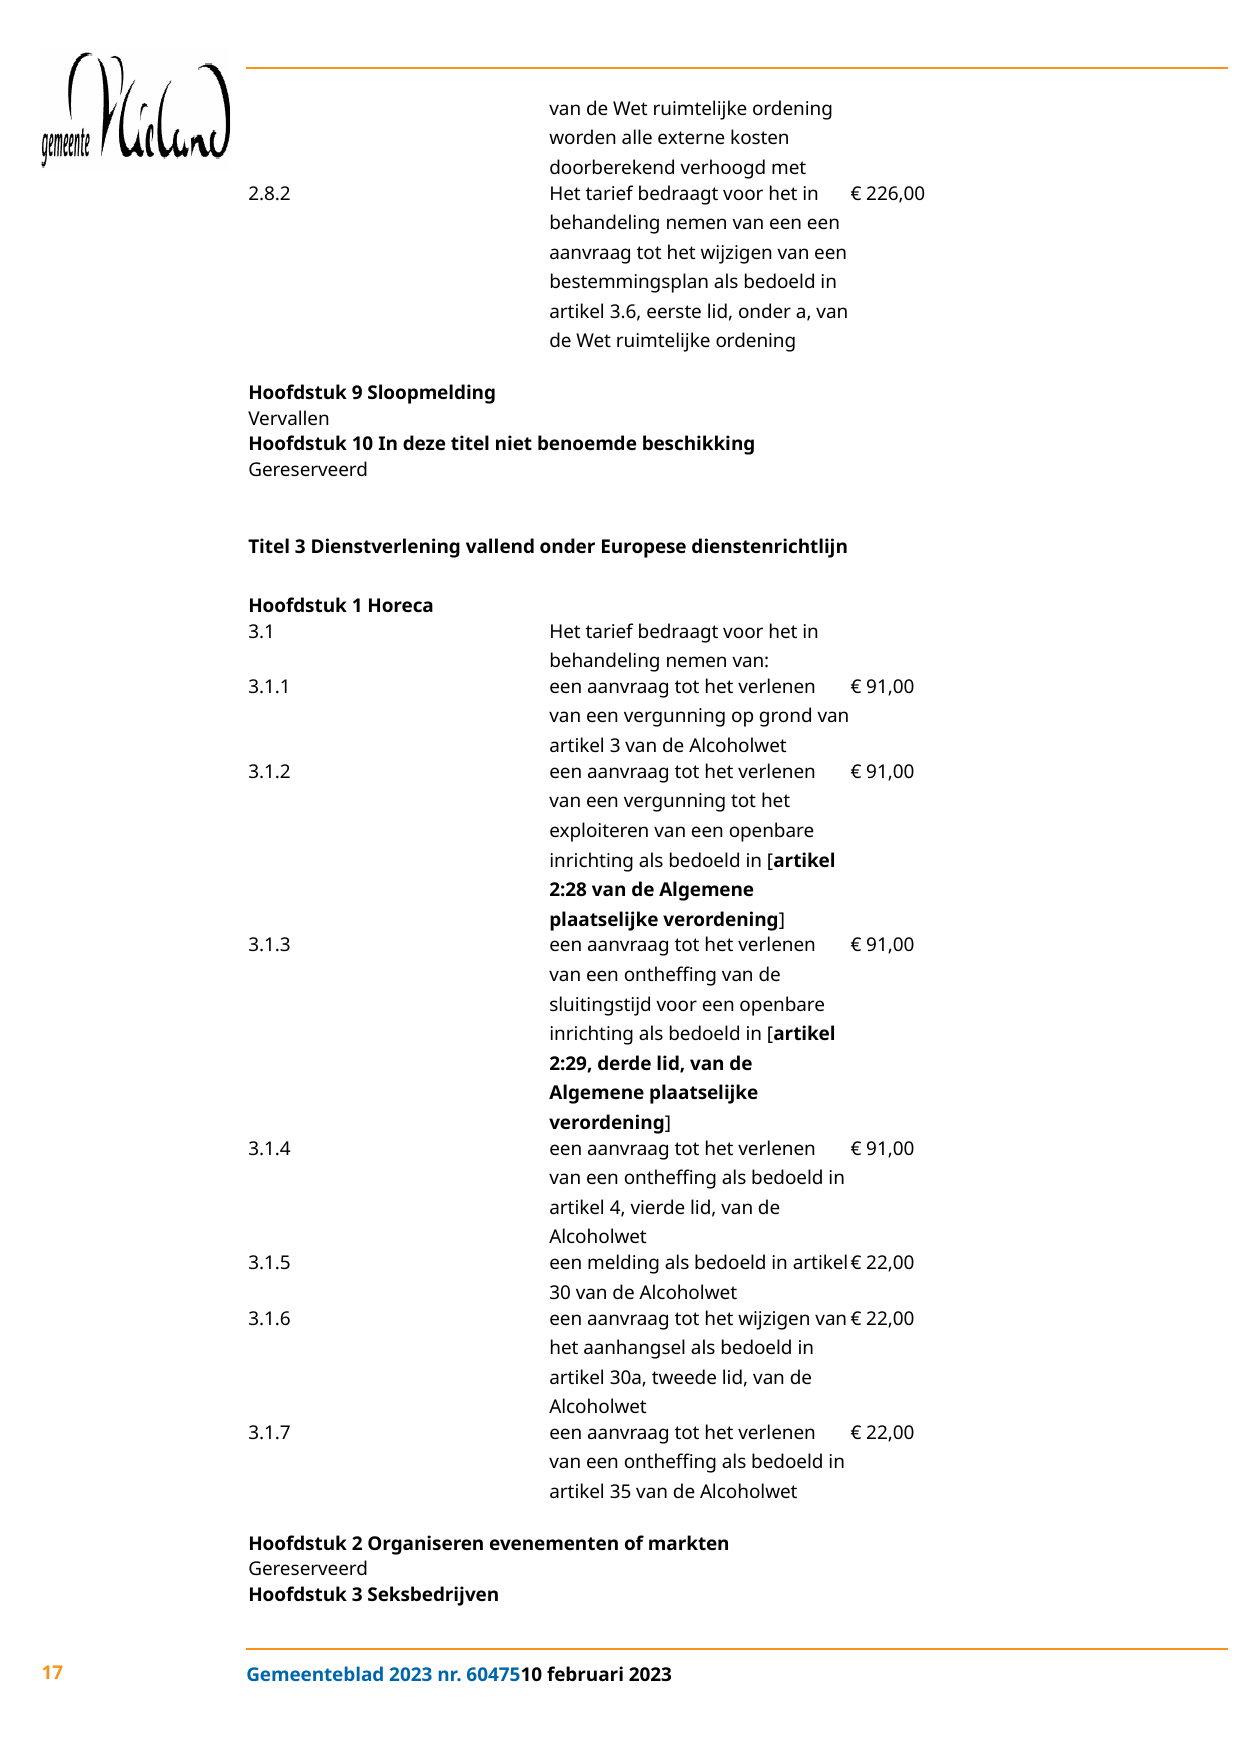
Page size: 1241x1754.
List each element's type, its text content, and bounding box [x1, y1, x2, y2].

table_cell [850, 405, 1152, 431]
table_cell een aanvraag tot het verlenen van een ontheffing als bedoeld in artikel 35 van de Alcoholwet [549, 1419, 850, 1504]
table_cell [850, 1504, 1152, 1530]
table_cell Hoofdstuk 2 Organiseren evenementen of markten [248, 1530, 850, 1556]
table_cell een aanvraag tot het wijzigen van het aanhangsel als bedoeld in artikel 30a, tweede lid, van de Alcoholwet [549, 1305, 850, 1419]
table_cell € 22,00 [850, 1419, 1152, 1504]
table_cell [850, 431, 1152, 456]
picture [41, 47, 231, 172]
table_cell een aanvraag tot het verlenen van een ontheffing van de sluitingstijd voor een openbare inrichting als bedoeld in [artikel 2:29, derde lid, van de Algemene plaatselijke verordening] [549, 932, 850, 1135]
table_cell [248, 353, 549, 379]
table_cell € 91,00 [850, 758, 1152, 932]
table_cell [850, 1581, 1152, 1607]
table_cell Vervallen [248, 405, 549, 431]
table_cell een aanvraag tot het verlenen van een vergunning op grond van artikel 3 van de Alcoholwet [549, 673, 850, 758]
table_cell [549, 1504, 850, 1530]
table_cell 2.8.2 [248, 180, 549, 353]
table_cell 3.1.2 [248, 758, 549, 932]
table_cell [850, 618, 1152, 673]
table_cell Hoofdstuk 3 Seksbedrijven [248, 1581, 850, 1607]
table_cell Het tarief bedraagt voor het in behandeling nemen van: [549, 618, 850, 673]
table_cell Gereserveerd [248, 1556, 850, 1581]
table_cell [850, 379, 1152, 405]
table_cell van de Wet ruimtelijke ordening worden alle externe kosten doorberekend verhoogd met [549, 95, 850, 180]
table_header Hoofdstuk 1 Horeca [248, 592, 850, 618]
table_cell [248, 1504, 549, 1530]
table_cell 3.1.3 [248, 932, 549, 1135]
table_cell 3.1.4 [248, 1135, 549, 1249]
table_cell [850, 508, 1152, 533]
table_cell een aanvraag tot het verlenen van een ontheffing als bedoeld in artikel 4, vierde lid, van de Alcoholwet [549, 1135, 850, 1249]
table_cell € 226,00 [850, 180, 1152, 353]
table_cell € 91,00 [850, 673, 1152, 758]
table_cell 3.1 [248, 618, 549, 673]
table_cell [549, 482, 850, 508]
table_cell [850, 1556, 1152, 1581]
table_cell Titel 3 Dienstverlening vallend onder Europese dienstenrichtlijn [248, 534, 850, 559]
table_cell [248, 508, 549, 533]
table_cell een melding als bedoeld in artikel 30 van de Alcoholwet [549, 1249, 850, 1305]
table_cell € 22,00 [850, 1249, 1152, 1305]
table_cell [549, 353, 850, 379]
table_cell [549, 405, 850, 431]
table_cell 3.1.6 [248, 1305, 549, 1419]
table_header [850, 592, 1152, 618]
table_cell [549, 508, 850, 533]
table_cell [850, 353, 1152, 379]
table_cell € 91,00 [850, 1135, 1152, 1249]
table_cell [850, 456, 1152, 482]
table_cell [850, 95, 1152, 180]
table_cell € 91,00 [850, 932, 1152, 1135]
table_cell een aanvraag tot het verlenen van een vergunning tot het exploiteren van een openbare inrichting als bedoeld in [artikel 2:28 van de Algemene plaatselijke verordening] [549, 758, 850, 932]
table_cell 3.1.7 [248, 1419, 549, 1504]
table_cell Het tarief bedraagt voor het in behandeling nemen van een een aanvraag tot het wijzigen van een bestemmingsplan als bedoeld in artikel 3.6, eerste lid, onder a, van de Wet ruimtelijke ordening [549, 180, 850, 353]
table_cell [850, 482, 1152, 508]
table_cell 3.1.1 [248, 673, 549, 758]
table_cell [248, 95, 549, 180]
table_cell € 22,00 [850, 1305, 1152, 1419]
table_cell Gereserveerd [248, 456, 850, 482]
table_cell 3.1.5 [248, 1249, 549, 1305]
table_cell [248, 482, 549, 508]
table_cell [850, 534, 1152, 559]
table_cell Hoofdstuk 10 In deze titel niet benoemde beschikking [248, 431, 850, 456]
table_cell Hoofdstuk 9 Sloopmelding [248, 379, 850, 405]
table_cell [850, 1530, 1152, 1556]
